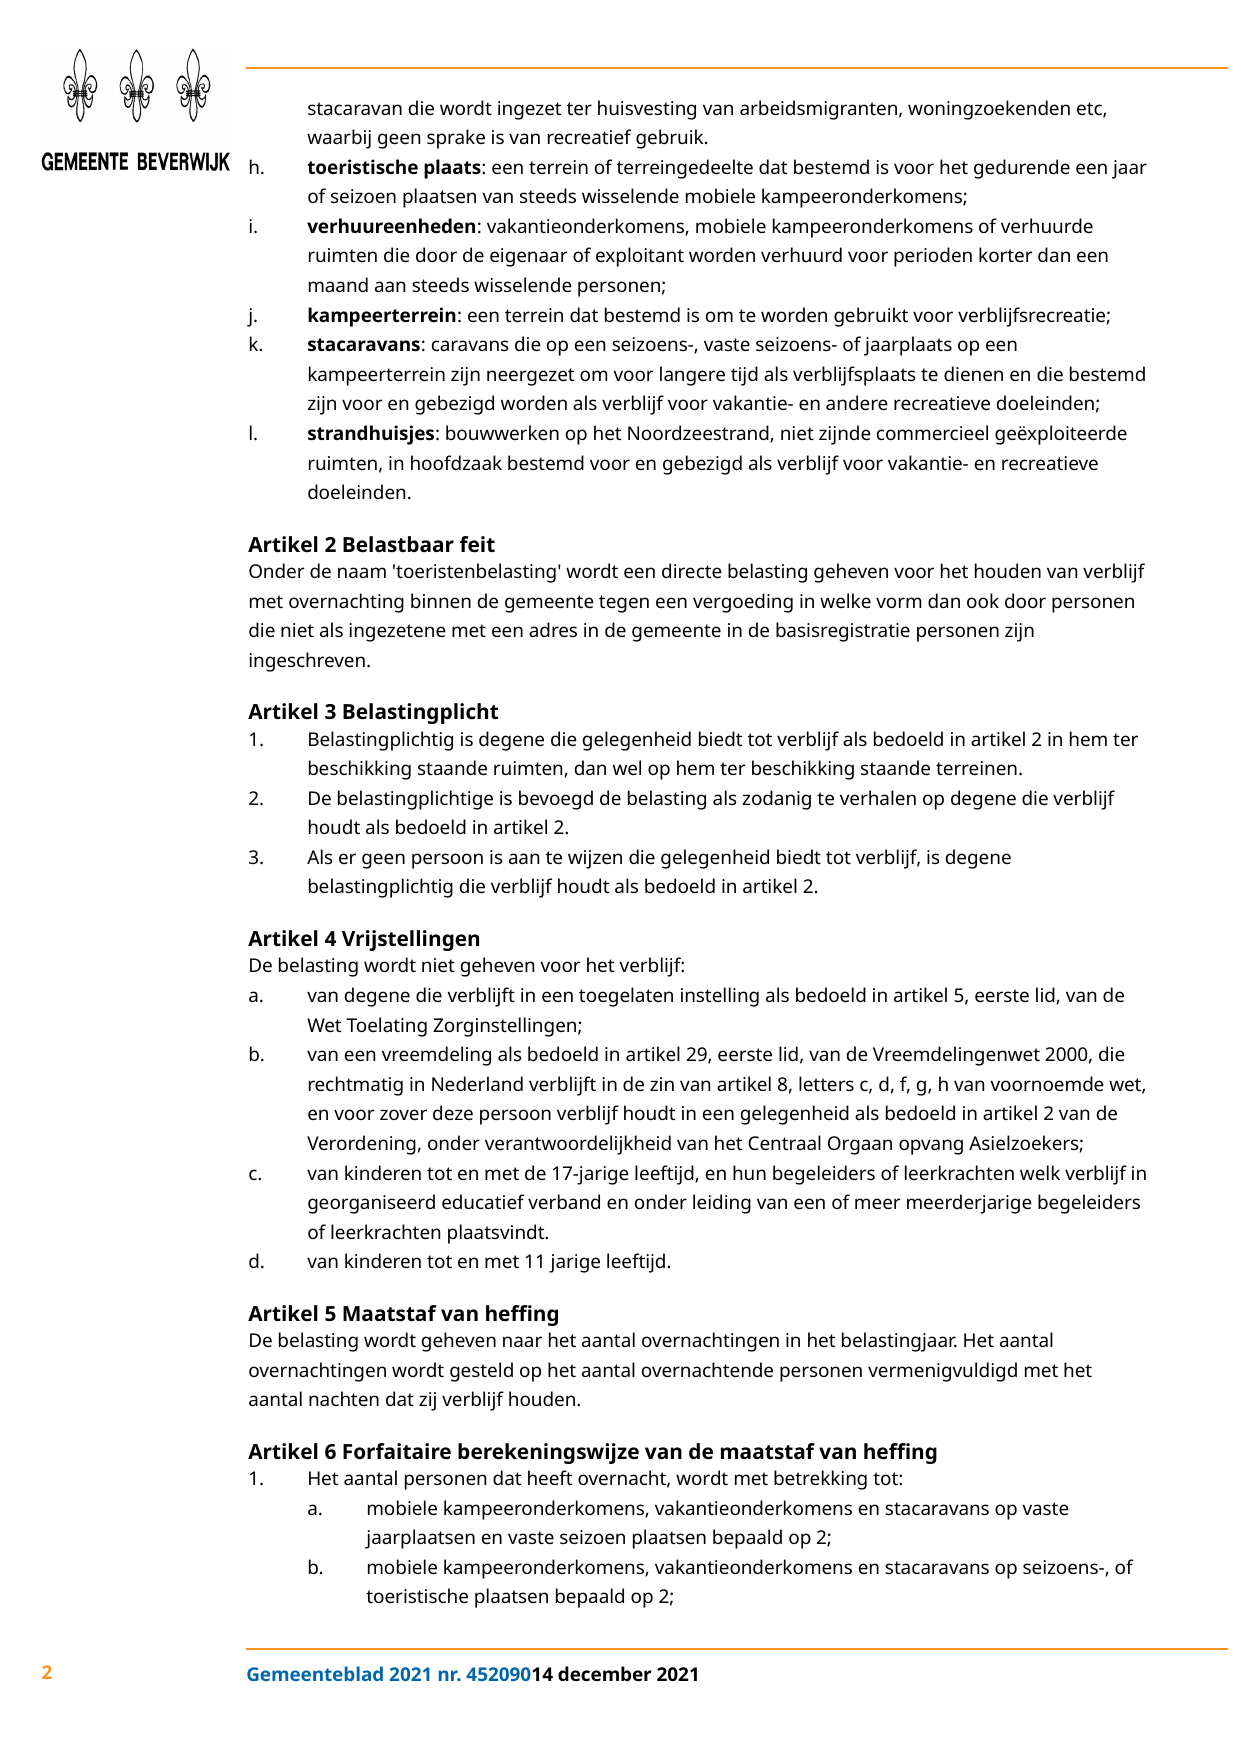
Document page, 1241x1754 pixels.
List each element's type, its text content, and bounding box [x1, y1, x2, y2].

list De belastingplichtige is bevoegd de belasting als zodanig te verhalen op degene die verblijf houdt als bedoeld in artikel 2. [248, 785, 1152, 840]
text Artikel 6 Forfaitaire berekeningswijze van de maatstaf van heffing [248, 1437, 1152, 1465]
text De belasting wordt geheven naar het aantal overnachtingen in het belastingjaar. Het aantal overnachtingen wordt gesteld op het aantal overnachtende personen vermenigvuldigd met het aantal nachten dat zij verblijf houden. [248, 1327, 1152, 1412]
list toeristische plaats: een terrein of terreingedeelte dat bestemd is voor het gedurende een jaar of seizoen plaatsen van steeds wisselende mobiele kampeeronderkomens; [248, 154, 1152, 209]
list kampeerterrein: een terrein dat bestemd is om te worden gebruikt voor verblijfsrecreatie; [248, 302, 1152, 328]
list Het aantal personen dat heeft overnacht, wordt met betrekking tot: [248, 1465, 1152, 1491]
list stacaravan die wordt ingezet ter huisvesting van arbeidsmigranten, woningzoekenden etc, waarbij geen sprake is van recreatief gebruik. [248, 95, 1152, 150]
list Als er geen persoon is aan te wijzen die gelegenheid biedt tot verblijf, is degene belastingplichtig die verblijf houdt als bedoeld in artikel 2. [248, 844, 1152, 899]
list van kinderen tot en met de 17-jarige leeftijd, en hun begeleiders of leerkrachten welk verblijf in georganiseerd educatief verband en onder leiding van een of meer meerderjarige begeleiders of leerkrachten plaatsvindt. [248, 1160, 1152, 1244]
list van degene die verblijft in een toegelaten instelling als bedoeld in artikel 5, eerste lid, van de Wet Toelating Zorginstellingen; [248, 982, 1152, 1037]
list verhuureenheden: vakantieonderkomens, mobiele kampeeronderkomens of verhuurde ruimten die door de eigenaar of exploitant worden verhuurd voor perioden korter dan een maand aan steeds wisselende personen; [248, 213, 1152, 298]
list strandhuisjes: bouwwerken op het Noordzeestrand, niet zijnde commercieel geëxploiteerde ruimten, in hoofdzaak bestemd voor en gebezigd als verblijf voor vakantie- en recreatieve doeleinden. [248, 420, 1152, 505]
text Artikel 4 Vrijstellingen [248, 924, 1152, 953]
list van kinderen tot en met 11 jarige leeftijd. [248, 1248, 1152, 1274]
text Artikel 5 Maatstaf van heffing [248, 1299, 1152, 1327]
list mobiele kampeeronderkomens, vakantieonderkomens en stacaravans op vaste jaarplaatsen en vaste seizoen plaatsen bepaald op 2; [307, 1495, 1152, 1550]
text De belasting wordt niet geheven voor het verblijf: [248, 953, 1152, 978]
list Belastingplichtig is degene die gelegenheid biedt tot verblijf als bedoeld in artikel 2 in hem ter beschikking staande ruimten, dan wel op hem ter beschikking staande terreinen. [248, 726, 1152, 781]
list stacaravans: caravans die op een seizoens-, vaste seizoens- of jaarplaats op een kampeerterrein zijn neergezet om voor langere tijd als verblijfsplaats te dienen en die bestemd zijn voor en gebezigd worden als verblijf voor vakantie- en andere recreatieve doeleinden; [248, 331, 1152, 416]
picture [41, 47, 231, 172]
list mobiele kampeeronderkomens, vakantieonderkomens en stacaravans op seizoens-, of toeristische plaatsen bepaald op 2; [307, 1554, 1152, 1609]
list van een vreemdeling als bedoeld in artikel 29, eerste lid, van de Vreemdelingenwet 2000, die rechtmatig in Nederland verblijft in de zin van artikel 8, letters c, d, f, g, h van voornoemde wet, en voor zover deze persoon verblijf houdt in een gelegenheid als bedoeld in artikel 2 van de Verordening, onder verantwoordelijkheid van het Centraal Orgaan opvang Asielzoekers; [248, 1041, 1152, 1156]
text Onder de naam 'toeristenbelasting' wordt een directe belasting geheven voor het houden van verblijf met overnachting binnen de gemeente tegen een vergoeding in welke vorm dan ook door personen die niet als ingezetene met een adres in de gemeente in de basisregistratie personen zijn ingeschreven. [248, 558, 1152, 673]
text Artikel 3 Belastingplicht [248, 697, 1152, 726]
text Artikel 2 Belastbaar feit [248, 530, 1152, 558]
